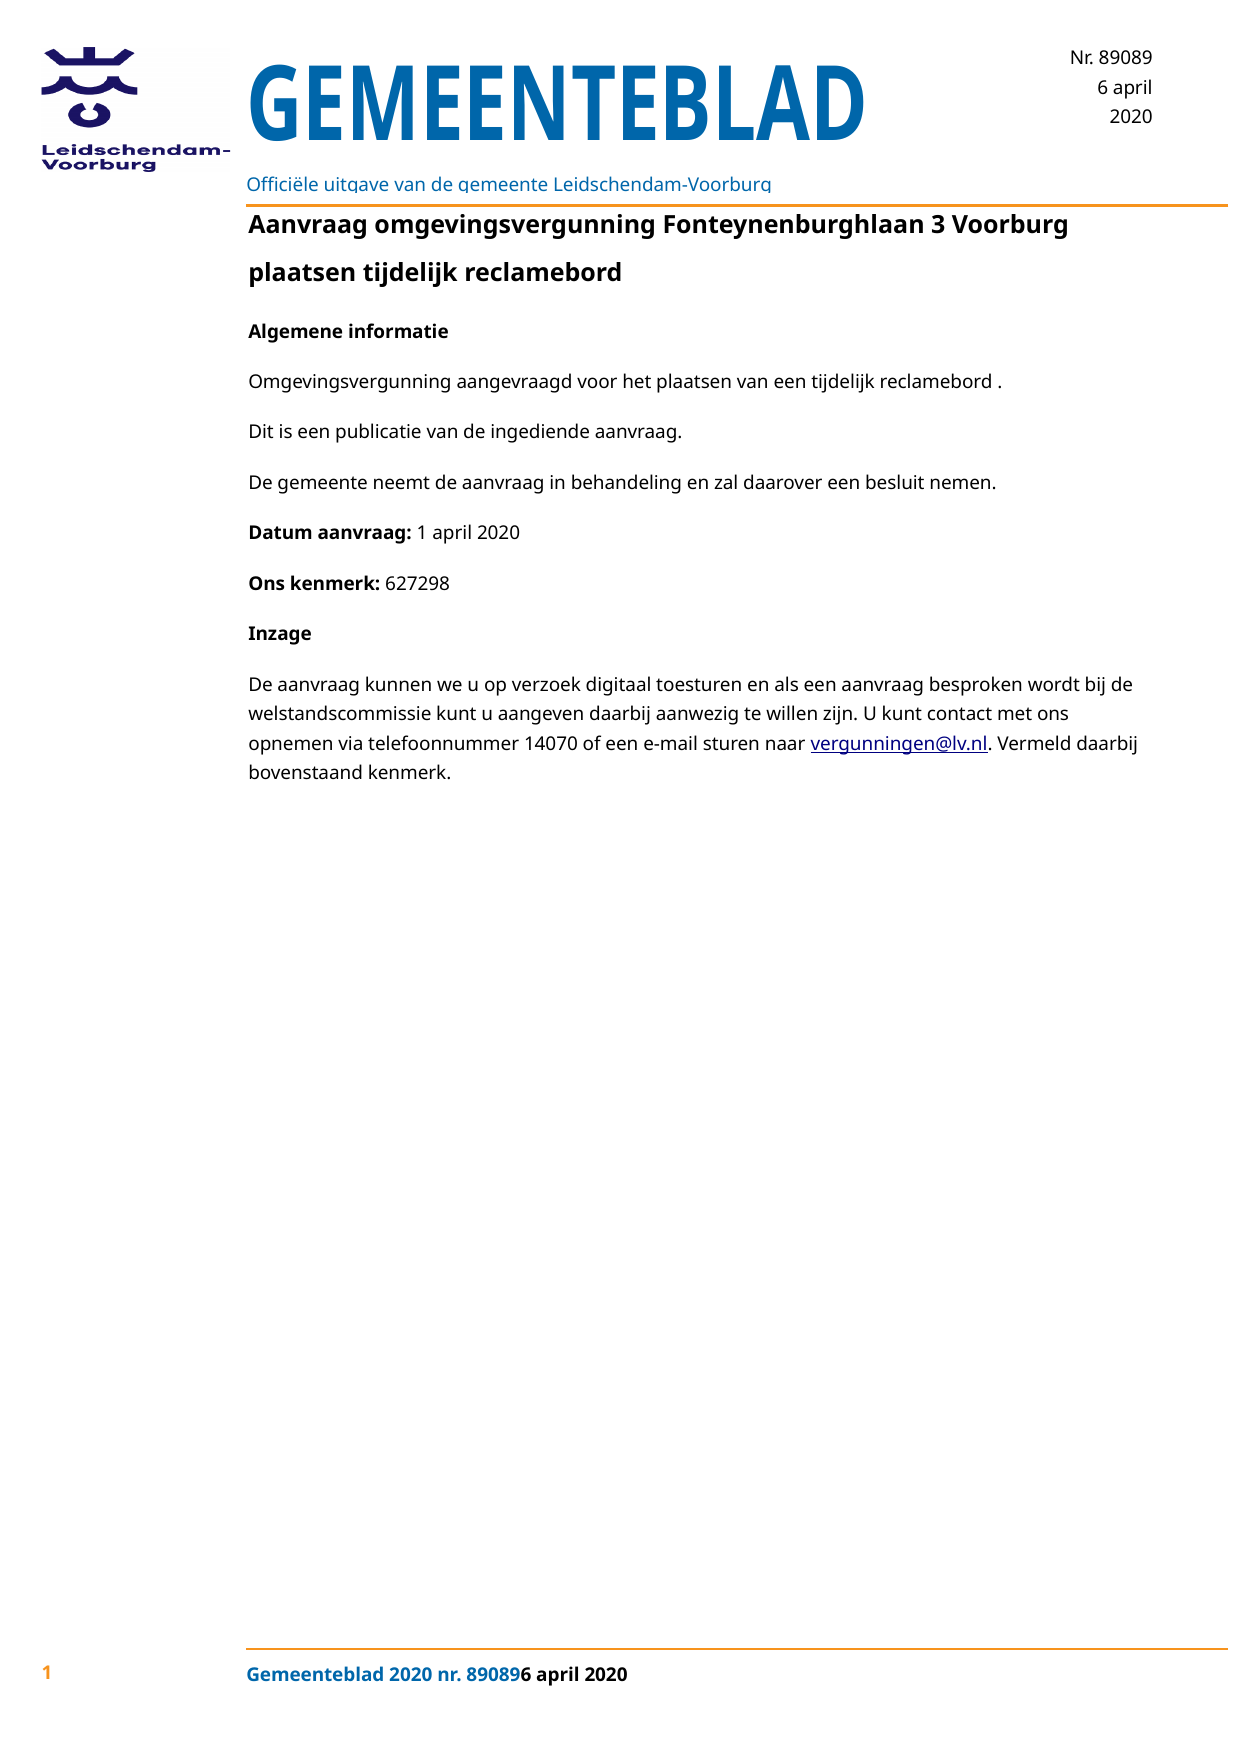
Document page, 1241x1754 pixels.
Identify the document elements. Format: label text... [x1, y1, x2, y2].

text De gemeente neemt de aanvraag in behandeling en zal daarover een besluit nemen. [248, 469, 1152, 495]
text Aanvraag omgevingsvergunning Fonteynenburghlaan 3 Voorburg plaatsen tijdelijk reclamebord [248, 207, 1152, 288]
text Omgevingsvergunning aangevraagd voor het plaatsen van een tijdelijk reclamebord . [248, 368, 1152, 394]
picture [41, 47, 231, 172]
text Inzage [248, 620, 1152, 646]
text De aanvraag kunnen we u op verzoek digitaal toesturen en als een aanvraag besproken wordt bij de welstandscommissie kunt u aangeven daarbij aanwezig te willen zijn. U kunt contact met ons opnemen via telefoonnummer 14070 of een e-mail sturen naar vergunningen@lv.nl. Vermeld daarbij bovenstaand kenmerk. [248, 671, 1152, 785]
text Ons kenmerk: 627298 [248, 570, 1152, 596]
text Datum aanvraag: 1 april 2020 [248, 519, 1152, 545]
text Algemene informatie [248, 318, 1152, 344]
text Dit is een publicatie van de ingediende aanvraag. [248, 419, 1152, 444]
